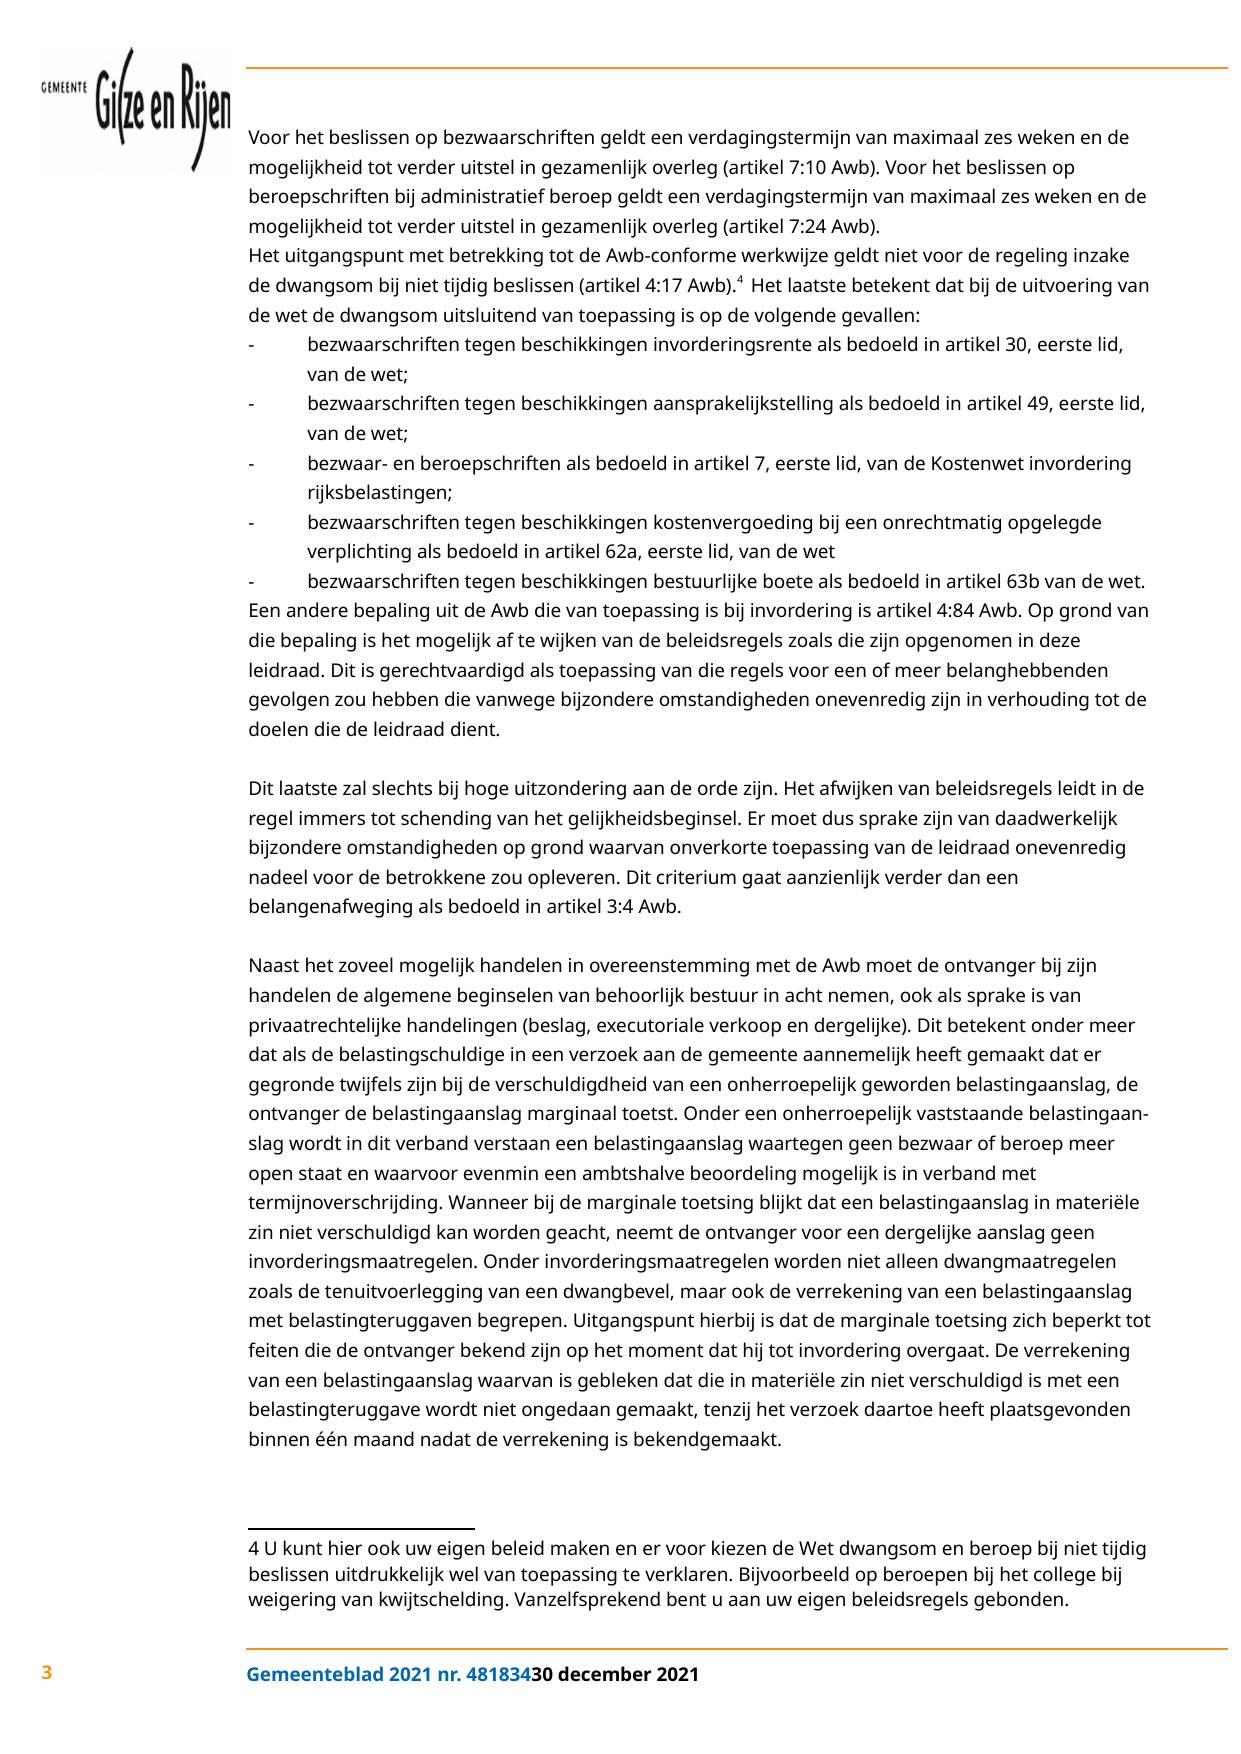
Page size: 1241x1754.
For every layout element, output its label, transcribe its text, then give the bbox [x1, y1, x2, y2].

list bezwaarschriften tegen beschikkingen aansprakelijkstelling als bedoeld in artikel 49, eerste lid, van de wet; [248, 391, 1152, 446]
text Het uitgangspunt met betrekking tot de Awb-conforme werkwijze geldt niet voor de regeling inzake de dwangsom bij niet tijdig beslissen (artikel 4:17 Awb). Het laatste betekent dat bij de uitvoering van de wet de dwangsom uitsluitend van toepassing is op de volgende gevallen: [248, 243, 1152, 328]
text Voor het beslissen op bezwaarschriften geldt een verdagingstermijn van maximaal zes weken en de mogelijkheid tot verder uitstel in gezamenlijk overleg (artikel 7:10 Awb). Voor het beslissen op beroepschriften bij administratief beroep geldt een verdagingstermijn van maximaal zes weken en de mogelijkheid tot verder uitstel in gezamenlijk overleg (artikel 7:24 Awb). [248, 124, 1152, 239]
text Een andere bepaling uit de Awb die van toepassing is bij invordering is artikel 4:84 Awb. Op grond van die bepaling is het mogelijk af te wijken van de beleidsregels zoals die zijn opgenomen in deze leidraad. Dit is gerechtvaardigd als toepassing van die regels voor een of meer belanghebbenden gevolgen zou hebben die vanwege bijzondere omstandigheden onevenredig zijn in verhouding tot de doelen die de leidraad dient. [248, 598, 1152, 742]
list bezwaarschriften tegen beschikkingen bestuurlijke boete als bedoeld in artikel 63b van de wet. [248, 568, 1152, 594]
text U kunt hier ook uw eigen beleid maken en er voor kiezen de Wet dwangsom en beroep bij niet tijdig beslissen uitdrukkelijk wel van toepassing te verklaren. Bijvoorbeeld op beroepen bij het college bij weigering van kwijtschelding. Vanzelfsprekend bent u aan uw eigen beleidsregels gebonden. [248, 1535, 1152, 1612]
list bezwaar- en beroepschriften als bedoeld in artikel 7, eerste lid, van de Kostenwet invordering rijksbelastingen; [248, 450, 1152, 505]
list bezwaarschriften tegen beschikkingen kostenvergoeding bij een onrechtmatig opgelegde verplichting als bedoeld in artikel 62a, eerste lid, van de wet [248, 509, 1152, 564]
text Dit laatste zal slechts bij hoge uitzondering aan de orde zijn. Het afwijken van beleidsregels leidt in de regel immers tot schending van het gelijkheidsbeginsel. Er moet dus sprake zijn van daadwerkelijk bijzondere omstandigheden op grond waarvan onverkorte toepassing van de leidraad onevenredig nadeel voor de betrokkene zou opleveren. Dit criterium gaat aanzienlijk verder dan een belangenafweging als bedoeld in artikel 3:4 Awb. [248, 775, 1152, 919]
list bezwaarschriften tegen beschikkingen invorderingsrente als bedoeld in artikel 30, eerste lid, van de wet; [248, 331, 1152, 387]
text Naast het zoveel mogelijk handelen in overeenstemming met de Awb moet de ontvanger bij zijn handelen de algemene beginselen van behoorlijk bestuur in acht nemen, ook als sprake is van privaatrechtelijke handelingen (beslag, executoriale verkoop en dergelijke). Dit betekent onder meer dat als de belastingschuldige in een verzoek aan de gemeente aannemelijk heeft gemaakt dat er gegronde twijfels zijn bij de verschuldigdheid van een onherroepelijk geworden belastingaanslag, de ontvanger de belastingaanslag marginaal toetst. Onder een onherroepelijk vaststaande belastingaan-slag wordt in dit verband verstaan een belastingaanslag waartegen geen bezwaar of beroep meer open staat en waarvoor evenmin een ambtshalve beoordeling mogelijk is in verband met termijnoverschrijding. Wanneer bij de marginale toetsing blijkt dat een belastingaanslag in materiële zin niet verschuldigd kan worden geacht, neemt de ontvanger voor een dergelijke aanslag geen invorderingsmaatregelen. Onder invorderingsmaatregelen worden niet alleen dwangmaatregelen zoals de tenuitvoerlegging van een dwangbevel, maar ook de verrekening van een belastingaanslag met belastingteruggaven begrepen. Uitgangspunt hierbij is dat de marginale toetsing zich beperkt tot feiten die de ontvanger bekend zijn op het moment dat hij tot invordering overgaat. De verrekening van een belastingaanslag waarvan is gebleken dat die in materiële zin niet verschuldigd is met een belastingteruggave wordt niet ongedaan gemaakt, tenzij het verzoek daartoe heeft plaatsgevonden binnen één maand nadat de verrekening is bekendgemaakt. [248, 953, 1152, 1452]
picture [41, 47, 231, 172]
